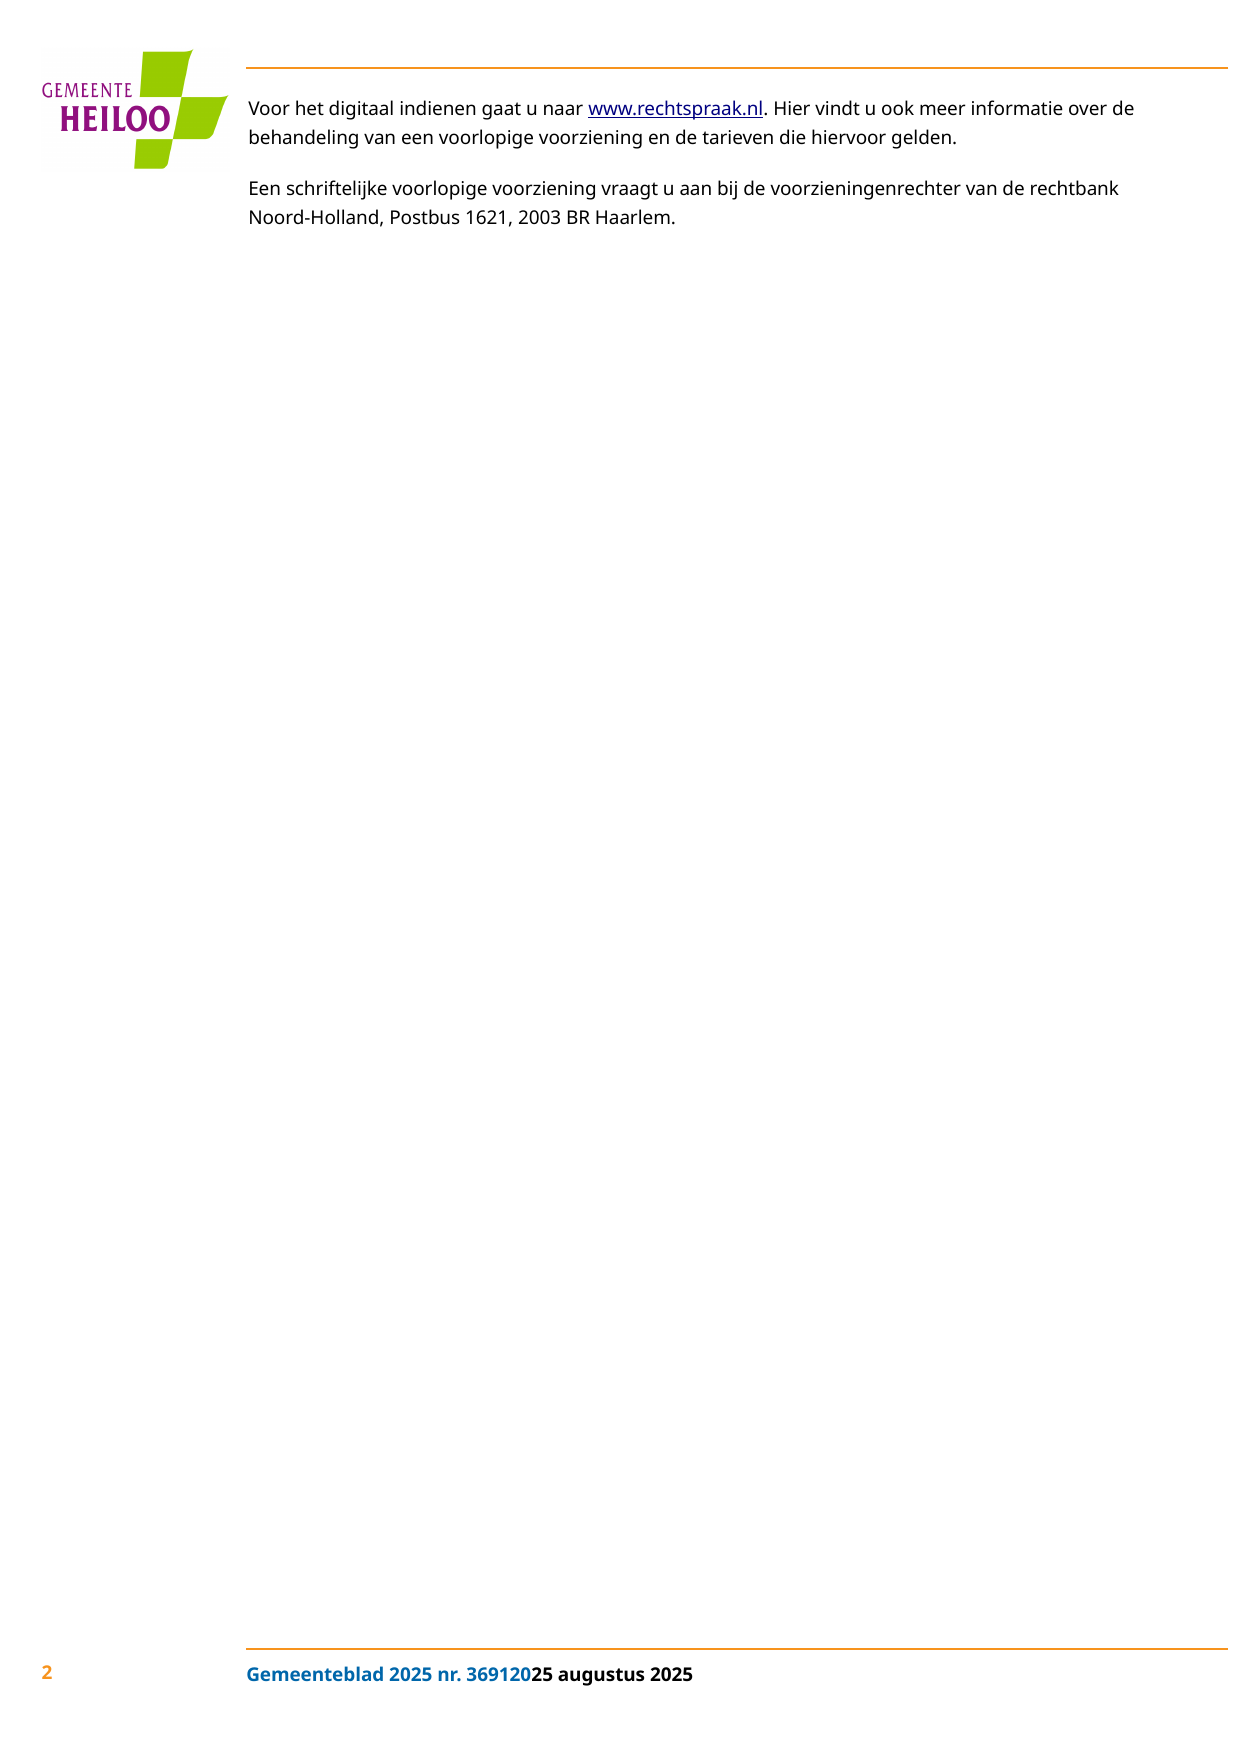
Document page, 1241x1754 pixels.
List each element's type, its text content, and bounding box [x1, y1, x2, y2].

text Een schriftelijke voorlopige voorziening vraagt u aan bij de voorzieningenrechter van de rechtbank Noord-Holland, Postbus 1621, 2003 BR Haarlem. [248, 175, 1152, 230]
picture [41, 47, 231, 172]
text Voor het digitaal indienen gaat u naar www.rechtspraak.nl. Hier vindt u ook meer informatie over de behandeling van een voorlopige voorziening en de tarieven die hiervoor gelden. [248, 95, 1152, 150]
